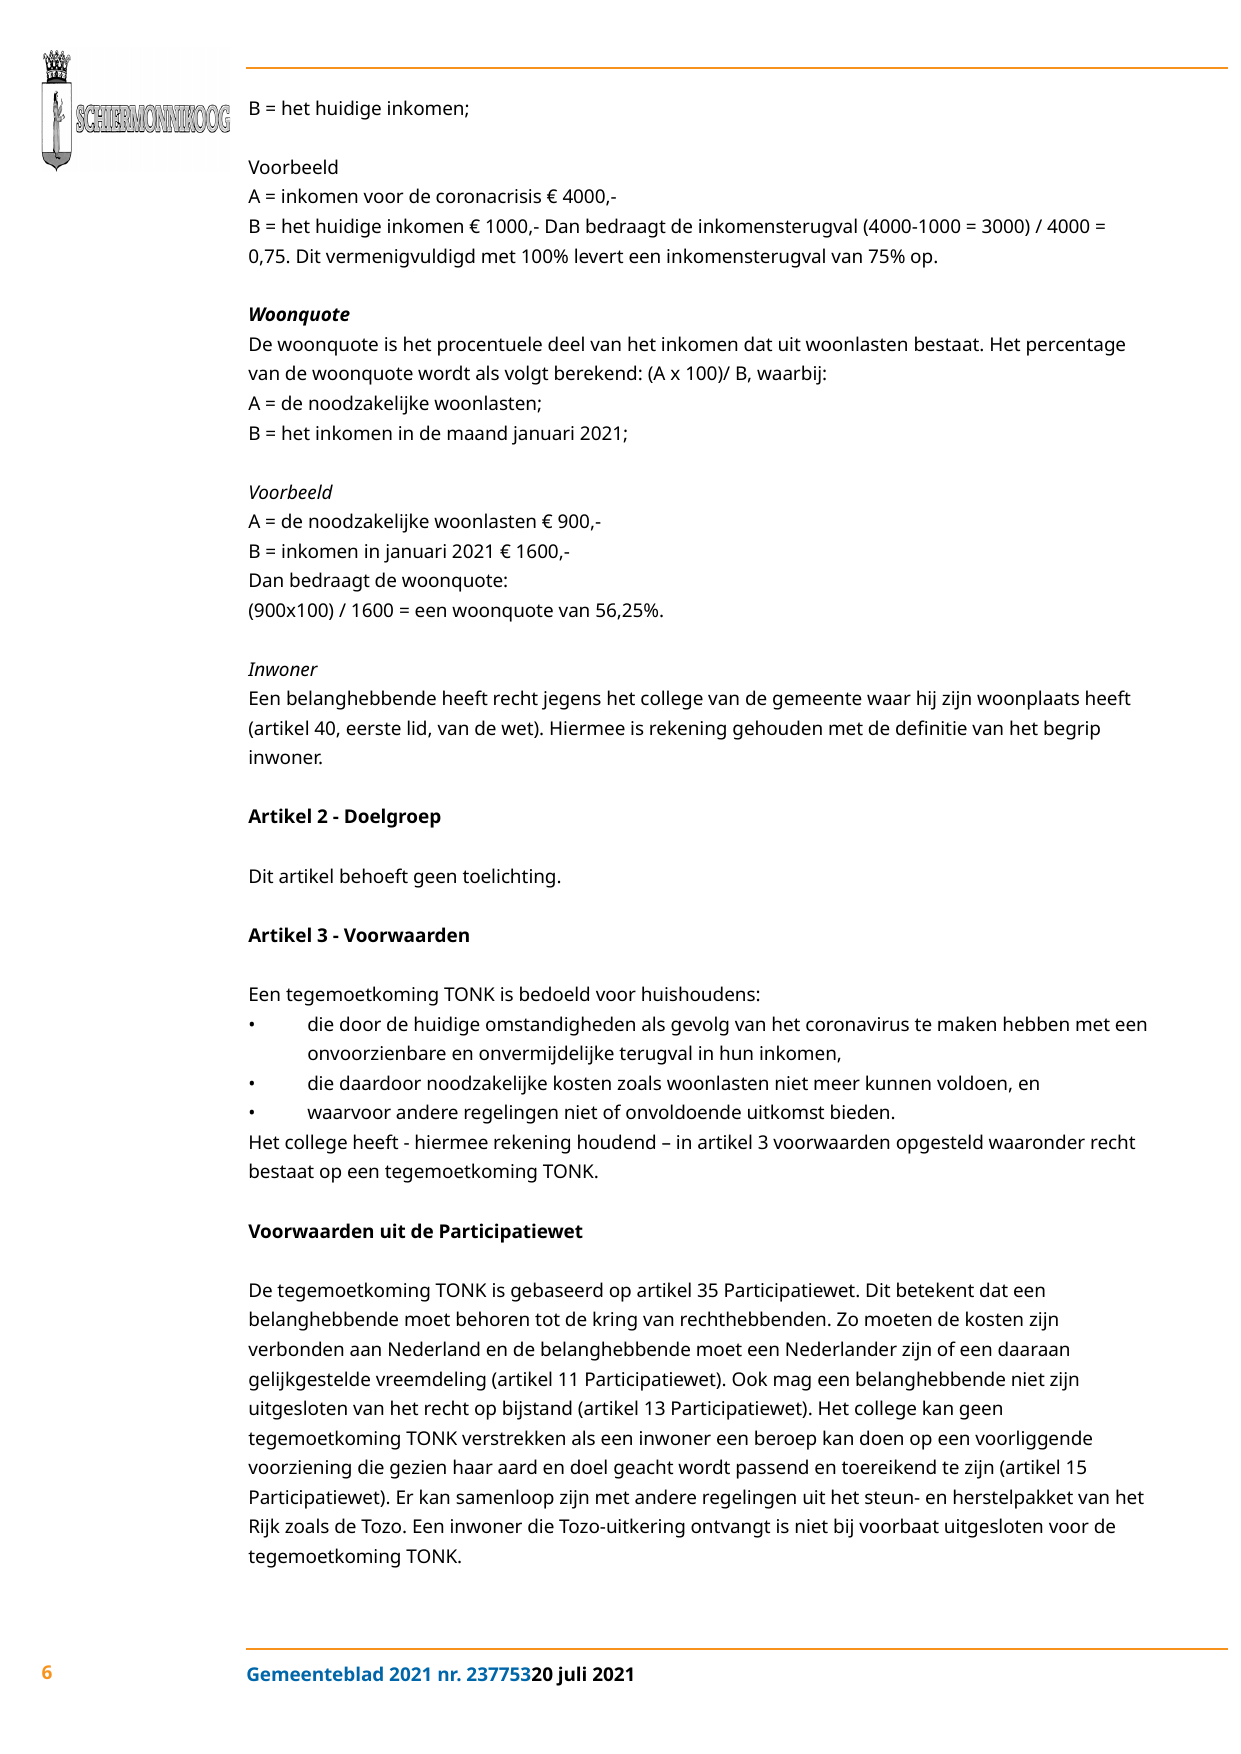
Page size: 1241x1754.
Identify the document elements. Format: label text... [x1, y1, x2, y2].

text De tegemoetkoming TONK is gebaseerd op artikel 35 Participatiewet. Dit betekent dat een belanghebbende moet behoren tot de kring van rechthebbenden. Zo moeten de kosten zijn verbonden aan Nederland en de belanghebbende moet een Nederlander zijn of een daaraan gelijkgestelde vreemdeling (artikel 11 Participatiewet). Ook mag een belanghebbende niet zijn uitgesloten van het recht op bijstand (artikel 13 Participatiewet). Het college kan geen tegemoetkoming TONK verstrekken als een inwoner een beroep kan doen op een voorliggende voorziening die gezien haar aard en doel geacht wordt passend en toereikend te zijn (artikel 15 Participatiewet). Er kan samenloop zijn met andere regelingen uit het steun- en herstelpakket van het Rijk zoals de Tozo. Een inwoner die Tozo-uitkering ontvangt is niet bij voorbaat uitgesloten voor de tegemoetkoming TONK. [248, 1277, 1152, 1569]
list die door de huidige omstandigheden als gevolg van het coronavirus te maken hebben met een onvoorzienbare en onvermijdelijke terugval in hun inkomen, [248, 1011, 1152, 1066]
text Een tegemoetkoming TONK is bedoeld voor huishoudens: [248, 981, 1152, 1007]
text B = het huidige inkomen; [248, 95, 1152, 121]
text A = de noodzakelijke woonlasten; [248, 390, 1152, 416]
text Dit artikel behoeft geen toelichting. [248, 863, 1152, 889]
text Inwoner [248, 656, 1152, 682]
table_header Voorbeeld A = inkomen voor de coronacrisis € 4000,- B = het huidige inkomen € 1000,- Dan bedraagt de inkomensterugval (4000-1000 = 3000) / 4000 = 0,75. Dit vermenigvuldigd met 100% levert een inkomensterugval van 75% op. [248, 154, 1152, 268]
text Een belanghebbende heeft recht jegens het college van de gemeente waar hij zijn woonplaats heeft (artikel 40, eerste lid, van de wet). Hiermee is rekening gehouden met de definitie van het begrip inwoner. [248, 685, 1152, 770]
text Woonquote [248, 301, 1152, 327]
text B = het inkomen in de maand januari 2021; [248, 420, 1152, 445]
text Het college heeft - hiermee rekening houdend – in artikel 3 voorwaarden opgesteld waaronder recht bestaat op een tegemoetkoming TONK. [248, 1129, 1152, 1184]
table_header Voorbeeld A = de noodzakelijke woonlasten € 900,- B = inkomen in januari 2021 € 1600,- Dan bedraagt de woonquote: (900x100) / 1600 = een woonquote van 56,25%. [248, 479, 1152, 623]
text Artikel 2 - Doelgroep [248, 804, 1152, 829]
text Voorwaarden uit de Participatiewet [248, 1218, 1152, 1244]
list waarvoor andere regelingen niet of onvoldoende uitkomst bieden. [248, 1099, 1152, 1125]
picture [41, 47, 231, 172]
text Artikel 3 - Voorwaarden [248, 922, 1152, 948]
list die daardoor noodzakelijke kosten zoals woonlasten niet meer kunnen voldoen, en [248, 1070, 1152, 1096]
text De woonquote is het procentuele deel van het inkomen dat uit woonlasten bestaat. Het percentage van de woonquote wordt als volgt berekend: (A x 100)/ B, waarbij: [248, 331, 1152, 386]
